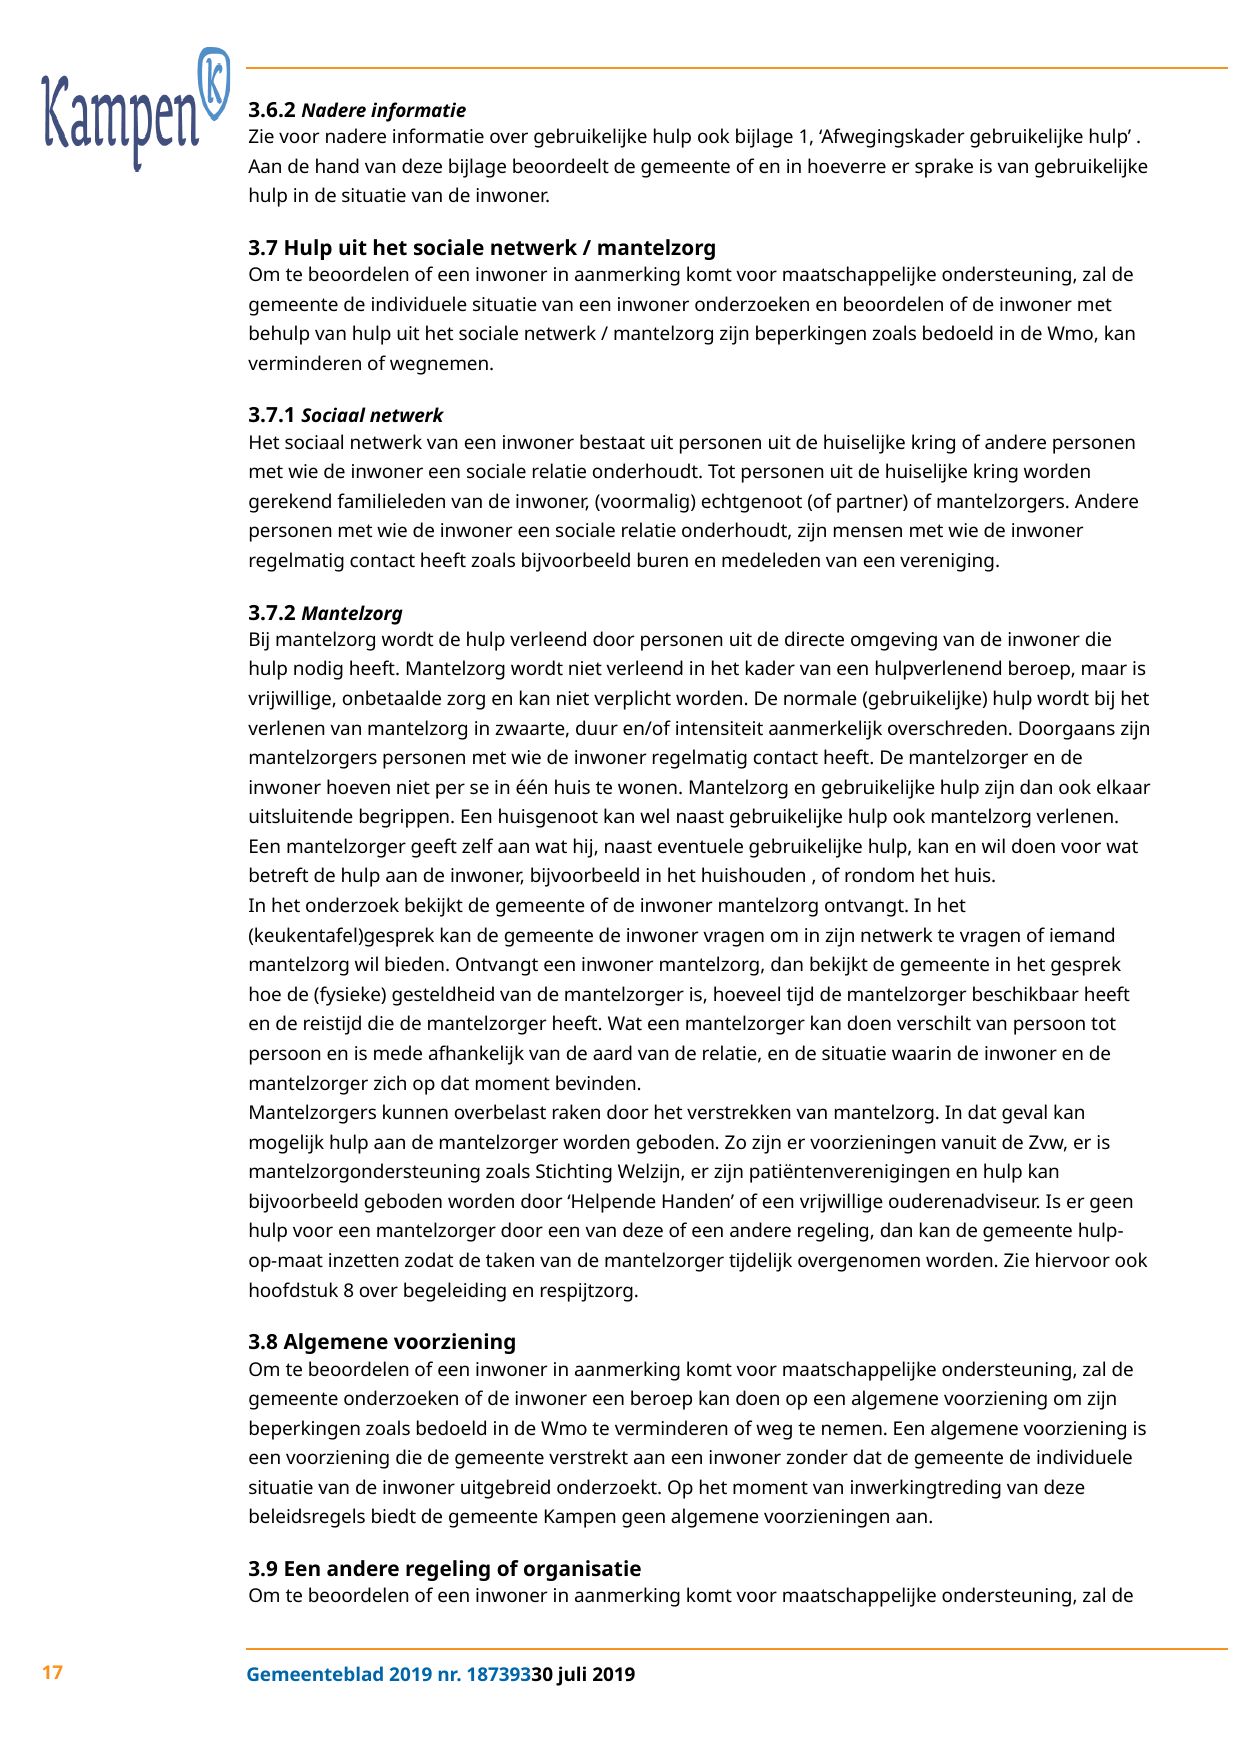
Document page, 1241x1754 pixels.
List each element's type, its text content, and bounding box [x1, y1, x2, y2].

text 3.6.2 Nadere informatie [248, 95, 1152, 123]
text Het sociaal netwerk van een inwoner bestaat uit personen uit de huiselijke kring of andere personen met wie de inwoner een sociale relatie onderhoudt. Tot personen uit de huiselijke kring worden gerekend familieleden van de inwoner, (voormalig) echtgenoot (of partner) of mantelzorgers. Andere personen met wie de inwoner een sociale relatie onderhoudt, zijn mensen met wie de inwoner regelmatig contact heeft zoals bijvoorbeeld buren en medeleden van een vereniging. [248, 429, 1152, 573]
text Zie voor nadere informatie over gebruikelijke hulp ook bijlage 1, ‘Afwegingskader gebruikelijke hulp’ . Aan de hand van deze bijlage beoordeelt de gemeente of en in hoeverre er sprake is van gebruikelijke hulp in de situatie van de inwoner. [248, 123, 1152, 208]
text 3.9 Een andere regeling of organisatie [248, 1554, 1152, 1582]
text 3.8 Algemene voorziening [248, 1327, 1152, 1356]
text 3.7.2 Mantelzorg [248, 598, 1152, 626]
text 3.7.1 Sociaal netwerk [248, 400, 1152, 429]
text Om te beoordelen of een inwoner in aanmerking komt voor maatschappelijke ondersteuning, zal de [248, 1582, 1152, 1608]
text Om te beoordelen of een inwoner in aanmerking komt voor maatschappelijke ondersteuning, zal de gemeente onderzoeken of de inwoner een beroep kan doen op een algemene voorziening om zijn beperkingen zoals bedoeld in de Wmo te verminderen of weg te nemen. Een algemene voorziening is een voorziening die de gemeente verstrekt aan een inwoner zonder dat de gemeente de individuele situatie van de inwoner uitgebreid onderzoekt. Op het moment van inwerkingtreding van deze beleidsregels biedt de gemeente Kampen geen algemene voorzieningen aan. [248, 1356, 1152, 1529]
text 3.7 Hulp uit het sociale netwerk / mantelzorg [248, 233, 1152, 261]
text Bij mantelzorg wordt de hulp verleend door personen uit de directe omgeving van de inwoner die hulp nodig heeft. Mantelzorg wordt niet verleend in het kader van een hulpverlenend beroep, maar is vrijwillige, onbetaalde zorg en kan niet verplicht worden. De normale (gebruikelijke) hulp wordt bij het verlenen van mantelzorg in zwaarte, duur en/of intensiteit aanmerkelijk overschreden. Doorgaans zijn mantelzorgers personen met wie de inwoner regelmatig contact heeft. De mantelzorger en de inwoner hoeven niet per se in één huis te wonen. Mantelzorg en gebruikelijke hulp zijn dan ook elkaar uitsluitende begrippen. Een huisgenoot kan wel naast gebruikelijke hulp ook mantelzorg verlenen. Een mantelzorger geeft zelf aan wat hij, naast eventuele gebruikelijke hulp, kan en wil doen voor wat betreft de hulp aan de inwoner, bijvoorbeeld in het huishouden , of rondom het huis. [248, 626, 1152, 888]
text Om te beoordelen of een inwoner in aanmerking komt voor maatschappelijke ondersteuning, zal de gemeente de individuele situatie van een inwoner onderzoeken en beoordelen of de inwoner met behulp van hulp uit het sociale netwerk / mantelzorg zijn beperkingen zoals bedoeld in de Wmo, kan verminderen of wegnemen. [248, 261, 1152, 376]
picture [41, 47, 231, 172]
text In het onderzoek bekijkt de gemeente of de inwoner mantelzorg ontvangt. In het (keukentafel)gesprek kan de gemeente de inwoner vragen om in zijn netwerk te vragen of iemand mantelzorg wil bieden. Ontvangt een inwoner mantelzorg, dan bekijkt de gemeente in het gesprek hoe de (fysieke) gesteldheid van de mantelzorger is, hoeveel tijd de mantelzorger beschikbaar heeft en de reistijd die de mantelzorger heeft. Wat een mantelzorger kan doen verschilt van persoon tot persoon en is mede afhankelijk van de aard van de relatie, en de situatie waarin de inwoner en de mantelzorger zich op dat moment bevinden. [248, 892, 1152, 1096]
text Mantelzorgers kunnen overbelast raken door het verstrekken van mantelzorg. In dat geval kan mogelijk hulp aan de mantelzorger worden geboden. Zo zijn er voorzieningen vanuit de Zvw, er is mantelzorgondersteuning zoals Stichting Welzijn, er zijn patiëntenverenigingen en hulp kan bijvoorbeeld geboden worden door ‘Helpende Handen’ of een vrijwillige ouderenadviseur. Is er geen hulp voor een mantelzorger door een van deze of een andere regeling, dan kan de gemeente hulp-op-maat inzetten zodat de taken van de mantelzorger tijdelijk overgenomen worden. Zie hiervoor ook hoofdstuk 8 over begeleiding en respijtzorg. [248, 1099, 1152, 1303]
